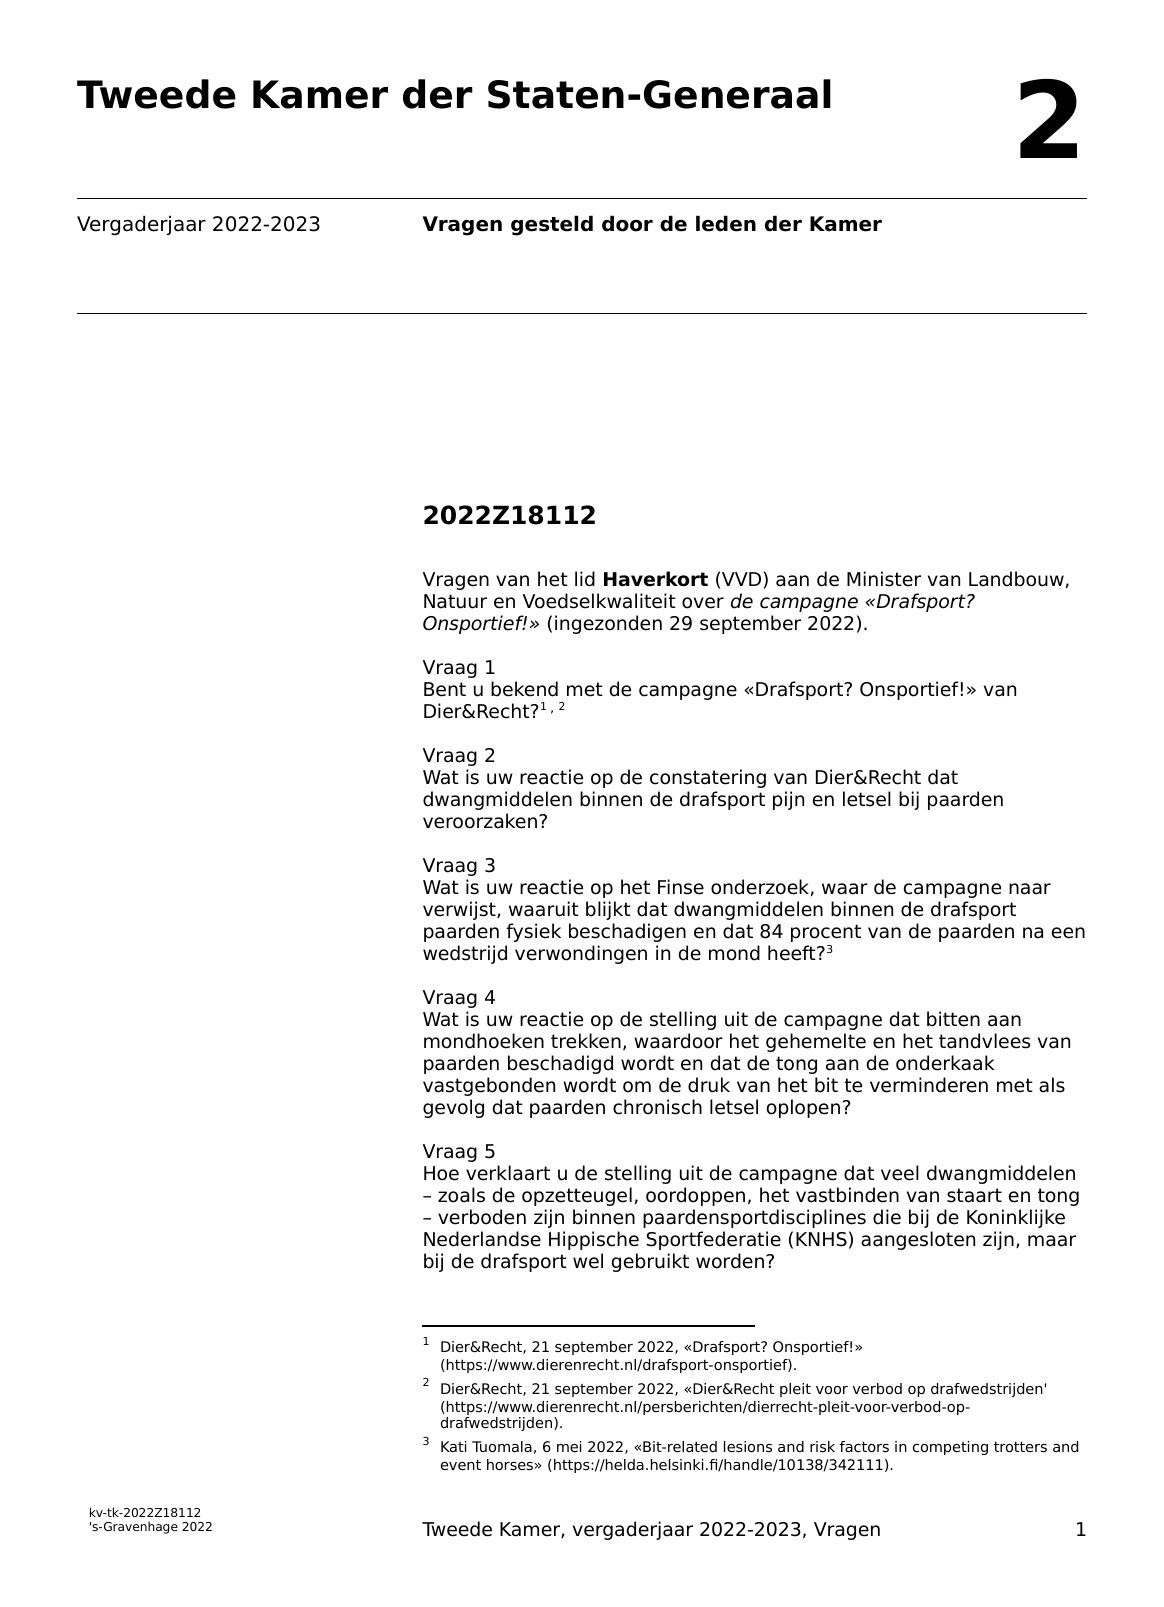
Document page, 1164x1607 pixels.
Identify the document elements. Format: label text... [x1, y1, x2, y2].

text Dier&Recht, 21 september 2022, «Drafsport? Onsportief!» (https://www.dierenrecht.nl/drafsport-onsportief). [422, 1335, 1087, 1374]
text Vraag 1 [422, 657, 1087, 679]
text Kati Tuomala, 6 mei 2022, «Bit-related lesions and risk factors in competing trotters and event horses» (https://helda.helsinki.fi/handle/10138/342111). [422, 1435, 1087, 1474]
text Dier&Recht, 21 september 2022, «Dier&Recht pleit voor verbod op drafwedstrijden' (https://www.dierenrecht.nl/persberichten/dierrecht-pleit-voor-verbod-op-drafwedstrijden). [422, 1377, 1087, 1432]
table_header Tweede Kamer der Staten-Generaal [77, 59, 886, 198]
text Vraag 2 [422, 745, 1087, 767]
text 's-Gravenhage 2022 [88, 1520, 323, 1534]
table_cell Vergaderjaar 2022-2023 [77, 199, 422, 313]
text Vraag 5 [422, 1141, 1087, 1163]
text Wat is uw reactie op de stelling uit de campagne dat bitten aan mondhoeken trekken, waardoor het gehemelte en het tandvlees van paarden beschadigd wordt en dat de tong aan de onderkaak vastgebonden wordt om de druk van het bit te verminderen met als gevolg dat paarden chronisch letsel oplopen? [422, 1009, 1087, 1119]
text Wat is uw reactie op het Finse onderzoek, waar de campagne naar verwijst, waaruit blijkt dat dwangmiddelen binnen de drafsport paarden fysiek beschadigen en dat 84 procent van de paarden na een wedstrijd verwondingen in de mond heeft? [422, 877, 1087, 965]
text kv-tk-2022Z18112 [88, 1506, 323, 1520]
text Vraag 3 [422, 855, 1087, 877]
text 2022Z18112 [422, 501, 1087, 531]
text Wat is uw reactie op de constatering van Dier&Recht dat dwangmiddelen binnen de drafsport pijn en letsel bij paarden veroorzaken? [422, 767, 1087, 833]
table_cell Vragen gesteld door de leden der Kamer [422, 199, 1087, 313]
text Vragen van het lid Haverkort (VVD) aan de Minister van Landbouw, Natuur en Voedselkwaliteit over de campagne «Drafsport? Onsportief!» (ingezonden 29 september 2022). [422, 569, 1087, 635]
table_header 2 [886, 59, 1087, 198]
text Bent u bekend met de campagne «Drafsport? Onsportief!» van Dier&Recht?, [422, 679, 1087, 723]
text Vraag 4 [422, 987, 1087, 1009]
text Hoe verklaart u de stelling uit de campagne dat veel dwangmiddelen – zoals de opzetteugel, oordoppen, het vastbinden van staart en tong – verboden zijn binnen paardensportdisciplines die bij de Koninklijke Nederlandse Hippische Sportfederatie (KNHS) aangesloten zijn, maar bij de drafsport wel gebruikt worden? [422, 1163, 1087, 1273]
